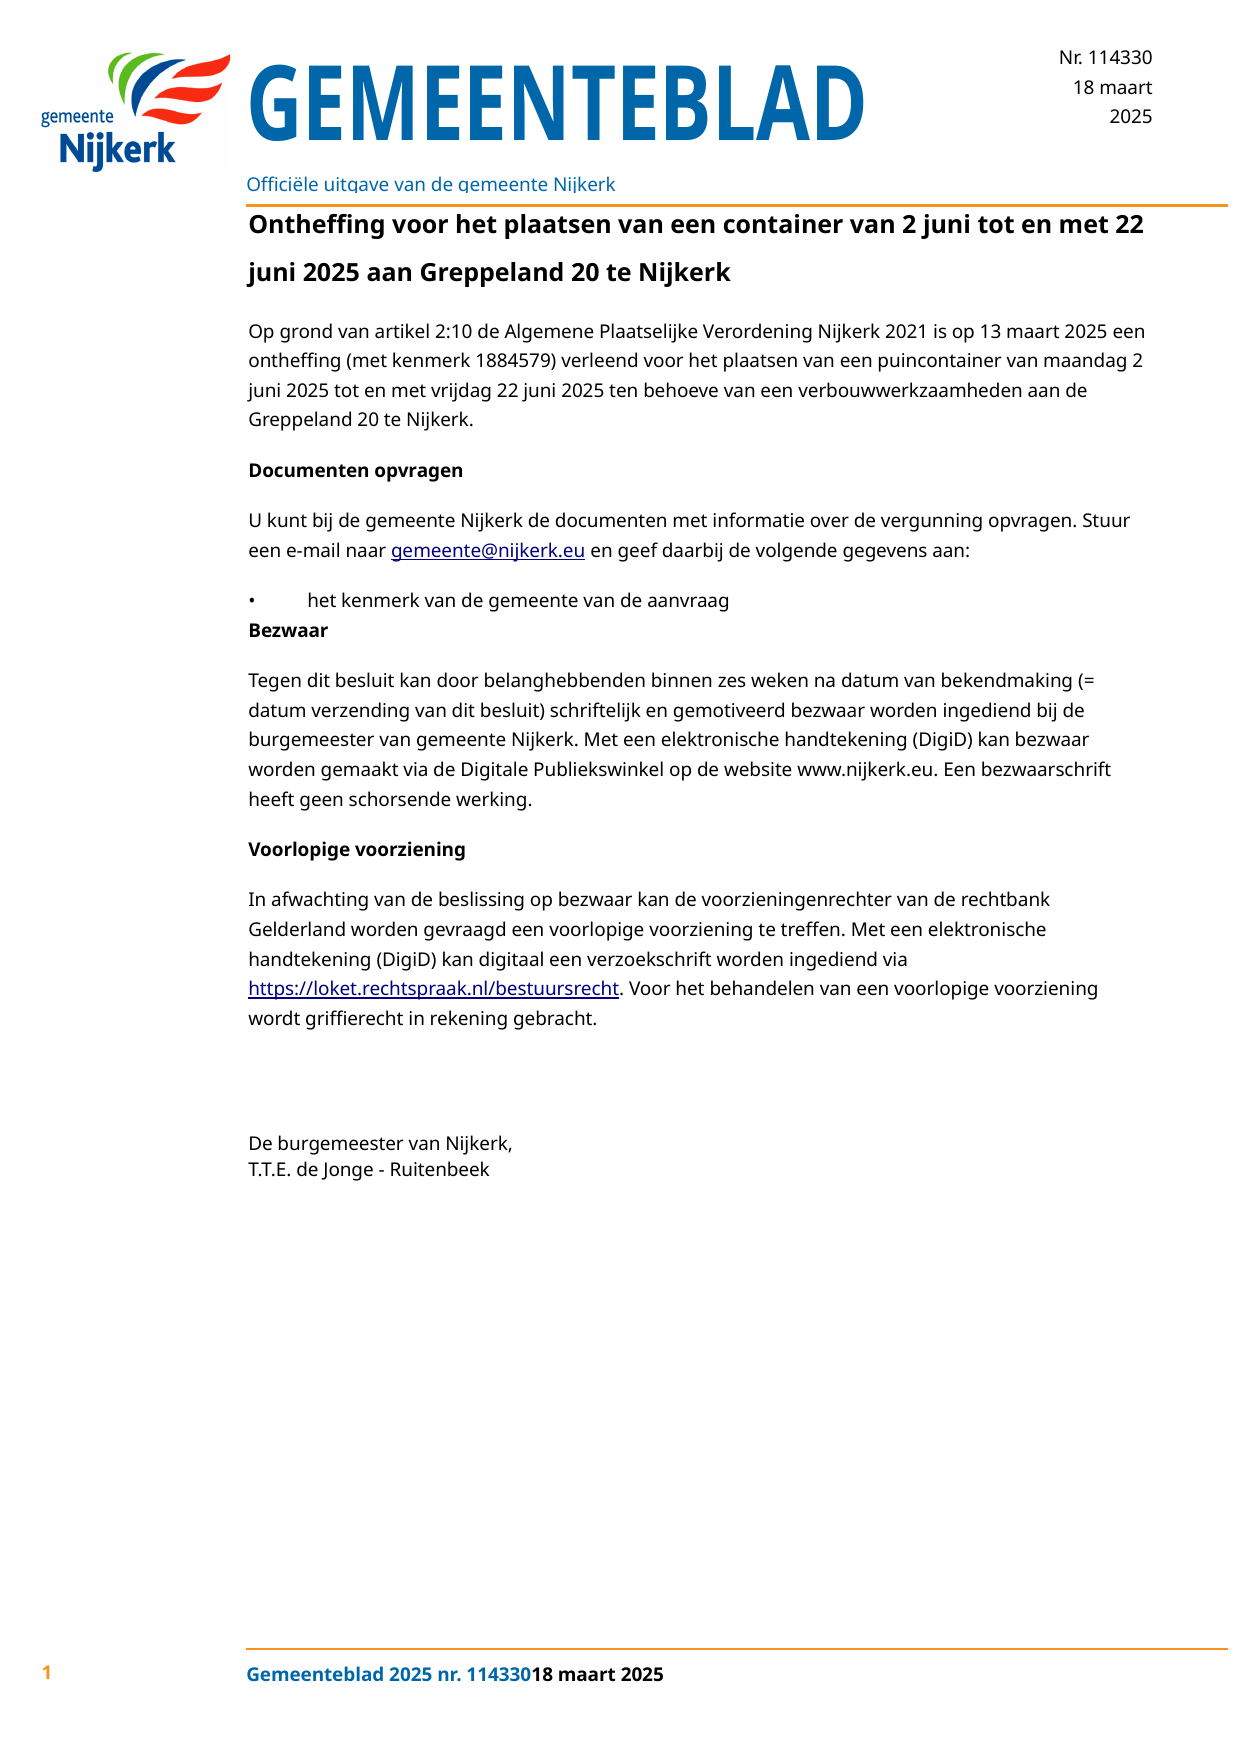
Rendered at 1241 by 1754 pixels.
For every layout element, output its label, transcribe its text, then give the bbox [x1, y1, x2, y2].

text Op grond van artikel 2:10 de Algemene Plaatselijke Verordening Nijkerk 2021 is op 13 maart 2025 een ontheffing (met kenmerk 1884579) verleend voor het plaatsen van een puincontainer van maandag 2 juni 2025 tot en met vrijdag 22 juni 2025 ten behoeve van een verbouwwerkzaamheden aan de Greppeland 20 te Nijkerk. [248, 318, 1152, 432]
picture [41, 47, 231, 172]
text Voorlopige voorziening [248, 836, 1152, 862]
text U kunt bij de gemeente Nijkerk de documenten met informatie over de vergunning opvragen. Stuur een e-mail naar gemeente@nijkerk.eu en geef daarbij de volgende gegevens aan: [248, 507, 1152, 563]
text In afwachting van de beslissing op bezwaar kan de voorzieningenrechter van de rechtbank Gelderland worden gevraagd een voorlopige voorziening te treffen. Met een elektronische handtekening (DigiD) kan digitaal een verzoekschrift worden ingediend via https://loket.rechtspraak.nl/bestuursrecht. Voor het behandelen van een voorlopige voorziening wordt griffierecht in rekening gebracht. [248, 887, 1152, 1031]
list het kenmerk van de gemeente van de aanvraag [248, 587, 1152, 613]
text Documenten opvragen [248, 457, 1152, 483]
text De burgemeester van Nijkerk, [248, 1130, 1152, 1156]
text Tegen dit besluit kan door belanghebbenden binnen zes weken na datum van bekendmaking (= datum verzending van dit besluit) schriftelijk en gemotiveerd bezwaar worden ingediend bij de burgemeester van gemeente Nijkerk. Met een elektronische handtekening (DigiD) kan bezwaar worden gemaakt via de Digitale Publiekswinkel op de website www.nijkerk.eu. Een bezwaarschrift heeft geen schorsende werking. [248, 667, 1152, 812]
text Ontheffing voor het plaatsen van een container van 2 juni tot en met 22 juni 2025 aan Greppeland 20 te Nijkerk [248, 207, 1152, 288]
text Bezwaar [248, 617, 1152, 643]
text T.T.E. de Jonge - Ruitenbeek [248, 1156, 1152, 1181]
